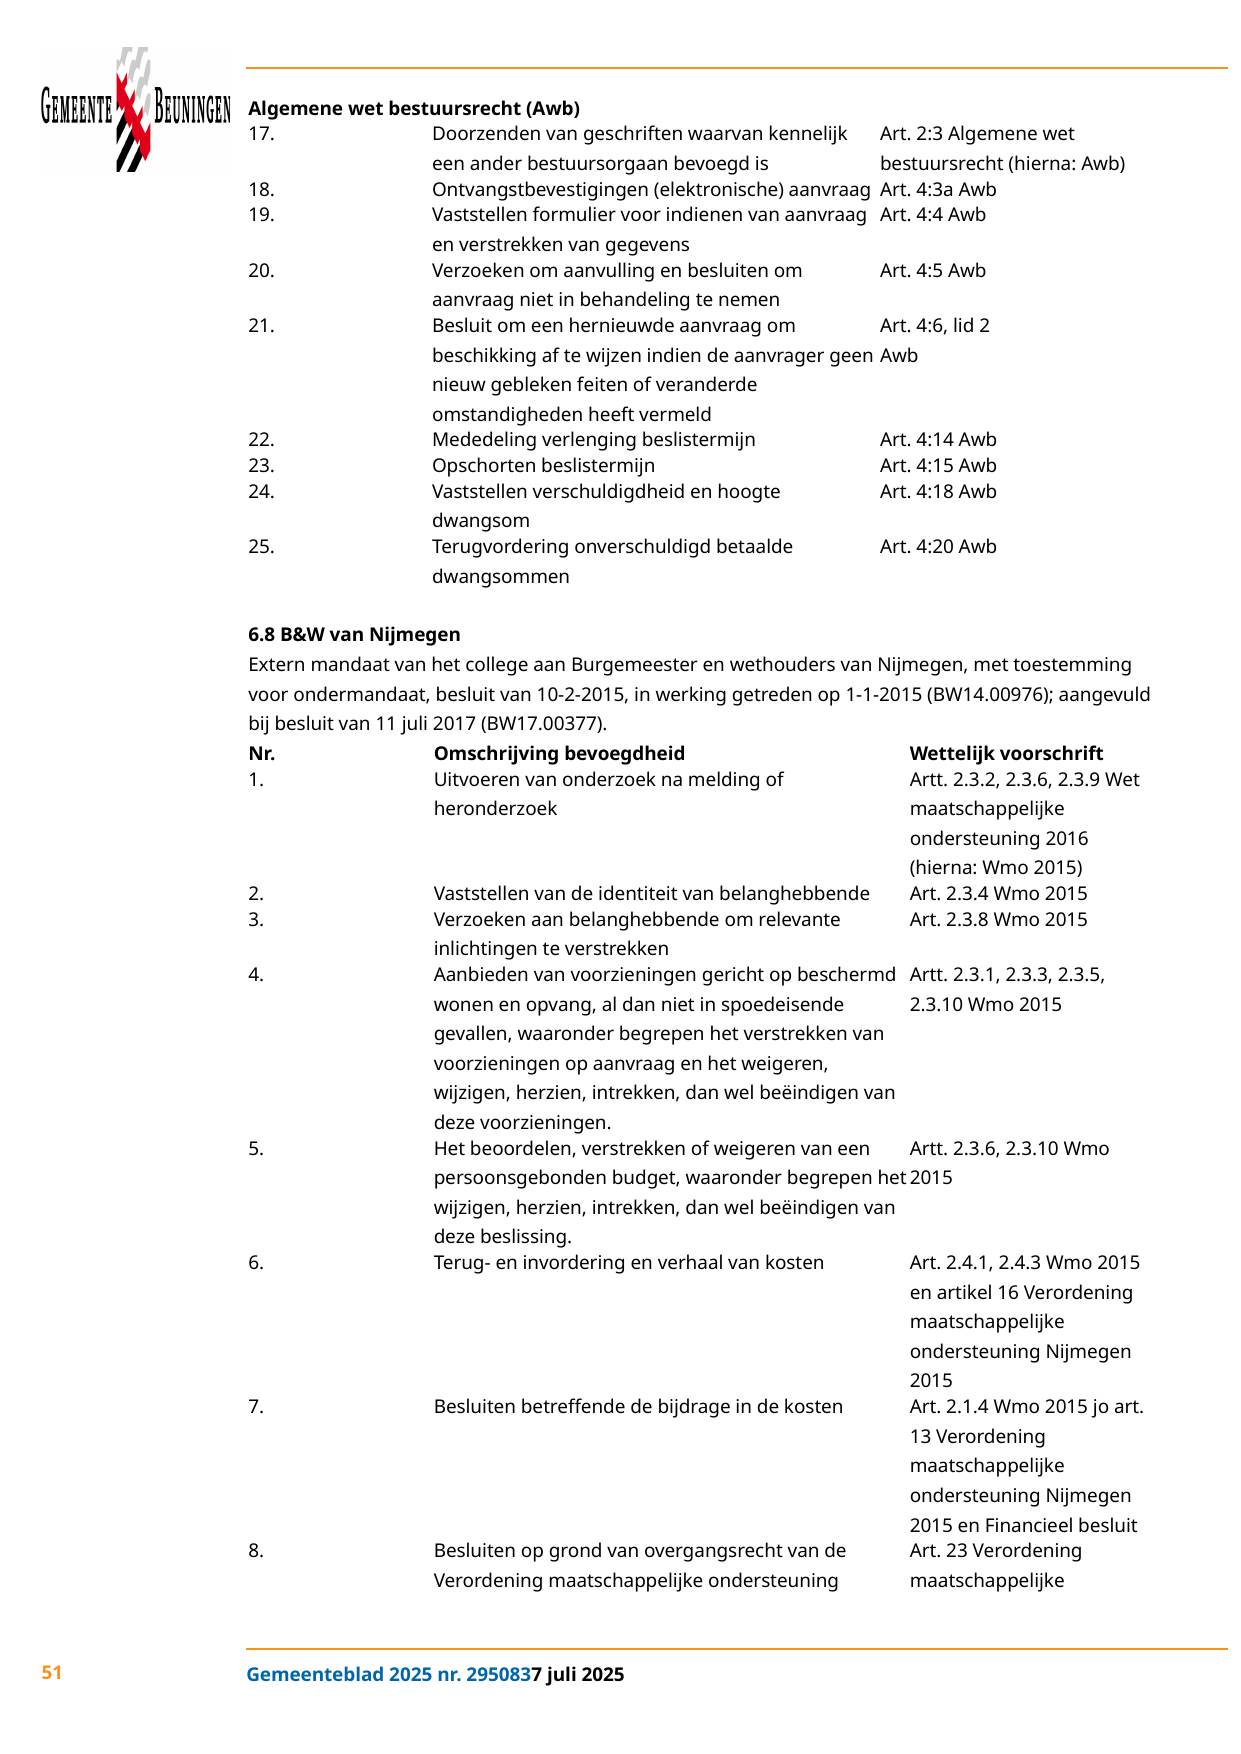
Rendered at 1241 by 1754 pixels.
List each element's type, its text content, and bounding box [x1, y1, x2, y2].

table_cell Vaststellen van de identiteit van belanghebbende [434, 880, 909, 906]
table_cell Artt. 2.3.6, 2.3.10 Wmo 2015 [910, 1135, 1152, 1249]
text 6.8 B&W van Nijmegen [248, 622, 1152, 647]
table_cell 19. [248, 202, 432, 257]
table_cell Art. 4:6, lid 2 Awb [880, 312, 1152, 427]
table_cell Doorzenden van geschriften waarvan kennelijk een ander bestuursorgaan bevoegd is [432, 121, 880, 176]
table_cell Art. 4:4 Awb [880, 202, 1152, 257]
table_header Nr. [248, 740, 433, 766]
table_cell 1. [248, 766, 433, 880]
table_header Wettelijk voorschrift [910, 740, 1152, 766]
table_cell 23. [248, 453, 432, 478]
table_cell Aanbieden van voorzieningen gericht op beschermd wonen en opvang, al dan niet in spoedeisende gevallen, waaronder begrepen het verstrekken van voorzieningen op aanvraag en het weigeren, wijzigen, herzien, intrekken, dan wel beëindigen van deze voorzieningen. [434, 961, 909, 1135]
table_cell 21. [248, 312, 432, 427]
table_cell 5. [248, 1135, 433, 1249]
table_cell Vaststellen formulier voor indienen van aanvraag en verstrekken van gegevens [432, 202, 880, 257]
table_cell 17. [248, 121, 432, 176]
table_cell 4. [248, 961, 433, 1135]
picture [41, 47, 231, 172]
table_cell Art. 4:5 Awb [880, 257, 1152, 312]
table_cell 18. [248, 176, 432, 202]
table_cell Besluiten op grond van overgangsrecht van de Verordening maatschappelijke ondersteuning [434, 1538, 909, 1593]
table_cell 25. [248, 534, 432, 589]
table_header Omschrijving bevoegdheid [434, 740, 909, 766]
table_cell Vaststellen verschuldigdheid en hoogte dwangsom [432, 478, 880, 533]
table_cell Art. 2.4.1, 2.4.3 Wmo 2015 en artikel 16 Verordening maatschappelijke ondersteuning Nijmegen 2015 [910, 1249, 1152, 1393]
table_cell Algemene wet bestuursrecht (Awb) [248, 95, 880, 121]
table_cell Terugvordering onverschuldigd betaalde dwangsommen [432, 534, 880, 589]
table_cell 3. [248, 906, 433, 961]
table_cell Opschorten beslistermijn [432, 453, 880, 478]
table_cell Art. 4:3a Awb [880, 176, 1152, 202]
table_cell Besluit om een hernieuwde aanvraag om beschikking af te wijzen indien de aanvrager geen nieuw gebleken feiten of veranderde omstandigheden heeft vermeld [432, 312, 880, 427]
table_cell [880, 95, 1152, 121]
table_cell Art. 2.3.8 Wmo 2015 [910, 906, 1152, 961]
table_cell 22. [248, 427, 432, 452]
table_cell Artt. 2.3.2, 2.3.6, 2.3.9 Wet maatschappelijke ondersteuning 2016 (hierna: Wmo 2015) [910, 766, 1152, 880]
table_cell 7. [248, 1394, 433, 1537]
table_cell Art. 4:18 Awb [880, 478, 1152, 533]
table_cell Art. 4:15 Awb [880, 453, 1152, 478]
table_cell Art. 23 Verordening maatschappelijke [910, 1538, 1152, 1593]
table_cell 24. [248, 478, 432, 533]
table_cell Besluiten betreffende de bijdrage in de kosten [434, 1394, 909, 1537]
table_cell Art. 2.1.4 Wmo 2015 jo art. 13 Verordening maatschappelijke ondersteuning Nijmegen 2015 en Financieel besluit [910, 1394, 1152, 1537]
table_cell Art. 2:3 Algemene wet bestuursrecht (hierna: Awb) [880, 121, 1152, 176]
table_cell Het beoordelen, verstrekken of weigeren van een persoonsgebonden budget, waaronder begrepen het wijzigen, herzien, intrekken, dan wel beëindigen van deze beslissing. [434, 1135, 909, 1249]
table_cell Artt. 2.3.1, 2.3.3, 2.3.5, 2.3.10 Wmo 2015 [910, 961, 1152, 1135]
table_cell Terug- en invordering en verhaal van kosten [434, 1249, 909, 1393]
table_cell Uitvoeren van onderzoek na melding of heronderzoek [434, 766, 909, 880]
table_cell Verzoeken aan belanghebbende om relevante inlichtingen te verstrekken [434, 906, 909, 961]
table_cell Ontvangstbevestigingen (elektronische) aanvraag [432, 176, 880, 202]
table_cell Art. 2.3.4 Wmo 2015 [910, 880, 1152, 906]
table_cell 8. [248, 1538, 433, 1593]
table_cell 20. [248, 257, 432, 312]
table_cell 6. [248, 1249, 433, 1393]
table_cell Art. 4:14 Awb [880, 427, 1152, 452]
table_cell Verzoeken om aanvulling en besluiten om aanvraag niet in behandeling te nemen [432, 257, 880, 312]
table_cell Art. 4:20 Awb [880, 534, 1152, 589]
text Extern mandaat van het college aan Burgemeester en wethouders van Nijmegen, met toestemming voor ondermandaat, besluit van 10-2-2015, in werking getreden op 1-1-2015 (BW14.00976); aangevuld bij besluit van 11 juli 2017 (BW17.00377). [248, 651, 1152, 736]
table_cell Mededeling verlenging beslistermijn [432, 427, 880, 452]
table_cell 2. [248, 880, 433, 906]
